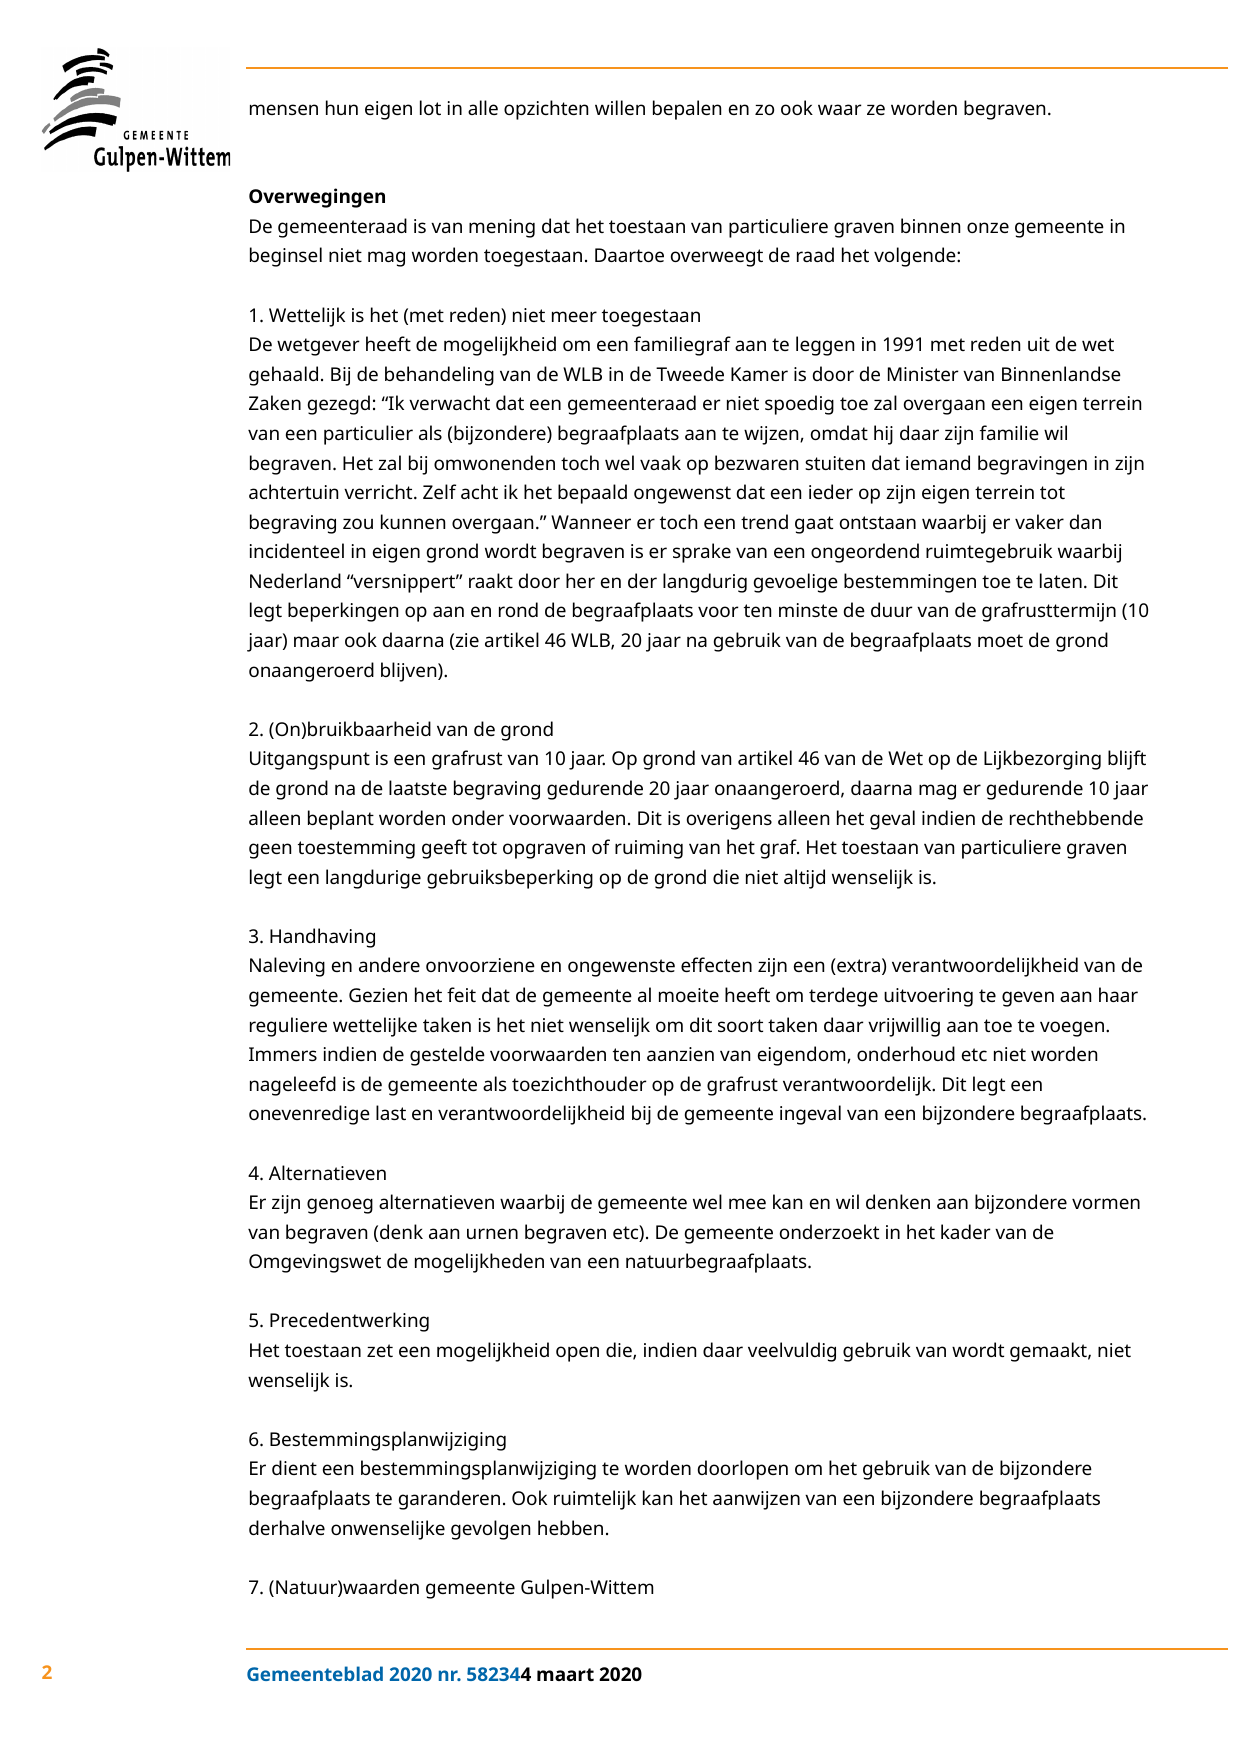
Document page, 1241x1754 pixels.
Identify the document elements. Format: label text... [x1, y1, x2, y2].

text 5. Precedentwerking [248, 1308, 1152, 1333]
text 1. Wettelijk is het (met reden) niet meer toegestaan [248, 302, 1152, 328]
text De wetgever heeft de mogelijkheid om een familiegraf aan te leggen in 1991 met reden uit de wet gehaald. Bij de behandeling van de WLB in de Tweede Kamer is door de Minister van Binnenlandse Zaken gezegd: “Ik verwacht dat een gemeenteraad er niet spoedig toe zal overgaan een eigen terrein van een particulier als (bijzondere) begraafplaats aan te wijzen, omdat hij daar zijn familie wil begraven. Het zal bij omwonenden toch wel vaak op bezwaren stuiten dat iemand begravingen in zijn achtertuin verricht. Zelf acht ik het bepaald ongewenst dat een ieder op zijn eigen terrein tot begraving zou kunnen overgaan.” Wanneer er toch een trend gaat ontstaan waarbij er vaker dan incidenteel in eigen grond wordt begraven is er sprake van een ongeordend ruimtegebruik waarbij Nederland “versnippert” raakt door her en der langdurig gevoelige bestemmingen toe te laten. Dit legt beperkingen op aan en rond de begraafplaats voor ten minste de duur van de grafrusttermijn (10 jaar) maar ook daarna (zie artikel 46 WLB, 20 jaar na gebruik van de begraafplaats moet de grond onaangeroerd blijven). [248, 331, 1152, 683]
text mensen hun eigen lot in alle opzichten willen bepalen en zo ook waar ze worden begraven. [248, 95, 1152, 121]
text 6. Bestemmingsplanwijziging [248, 1426, 1152, 1452]
text Het toestaan zet een mogelijkheid open die, indien daar veelvuldig gebruik van wordt gemaakt, niet wenselijk is. [248, 1337, 1152, 1393]
text Uitgangspunt is een grafrust van 10 jaar. Op grond van artikel 46 van de Wet op de Lijkbezorging blijft de grond na de laatste begraving gedurende 20 jaar onaangeroerd, daarna mag er gedurende 10 jaar alleen beplant worden onder voorwaarden. Dit is overigens alleen het geval indien de rechthebbende geen toestemming geeft tot opgraven of ruiming van het graf. Het toestaan van particuliere graven legt een langdurige gebruiksbeperking op de grond die niet altijd wenselijk is. [248, 746, 1152, 890]
text 7. (Natuur)waarden gemeente Gulpen-Wittem [248, 1574, 1152, 1600]
text 4. Alternatieven [248, 1160, 1152, 1186]
text 2. (On)bruikbaarheid van de grond [248, 716, 1152, 742]
text Er zijn genoeg alternatieven waarbij de gemeente wel mee kan en wil denken aan bijzondere vormen van begraven (denk aan urnen begraven etc). De gemeente onderzoekt in het kader van de Omgevingswet de mogelijkheden van een natuurbegraafplaats. [248, 1189, 1152, 1274]
text Er dient een bestemmingsplanwijziging te worden doorlopen om het gebruik van de bijzondere begraafplaats te garanderen. Ook ruimtelijk kan het aanwijzen van een bijzondere begraafplaats derhalve onwenselijke gevolgen hebben. [248, 1456, 1152, 1541]
text Naleving en andere onvoorziene en ongewenste effecten zijn een (extra) verantwoordelijkheid van de gemeente. Gezien het feit dat de gemeente al moeite heeft om terdege uitvoering te geven aan haar reguliere wettelijke taken is het niet wenselijk om dit soort taken daar vrijwillig aan toe te voegen. Immers indien de gestelde voorwaarden ten aanzien van eigendom, onderhoud etc niet worden nageleefd is de gemeente als toezichthouder op de grafrust verantwoordelijk. Dit legt een onevenredige last en verantwoordelijkheid bij de gemeente ingeval van een bijzondere begraafplaats. [248, 953, 1152, 1126]
text 3. Handhaving [248, 923, 1152, 949]
text Overwegingen [248, 183, 1152, 209]
picture [41, 47, 231, 172]
text De gemeenteraad is van mening dat het toestaan van particuliere graven binnen onze gemeente in beginsel niet mag worden toegestaan. Daartoe overweegt de raad het volgende: [248, 213, 1152, 268]
